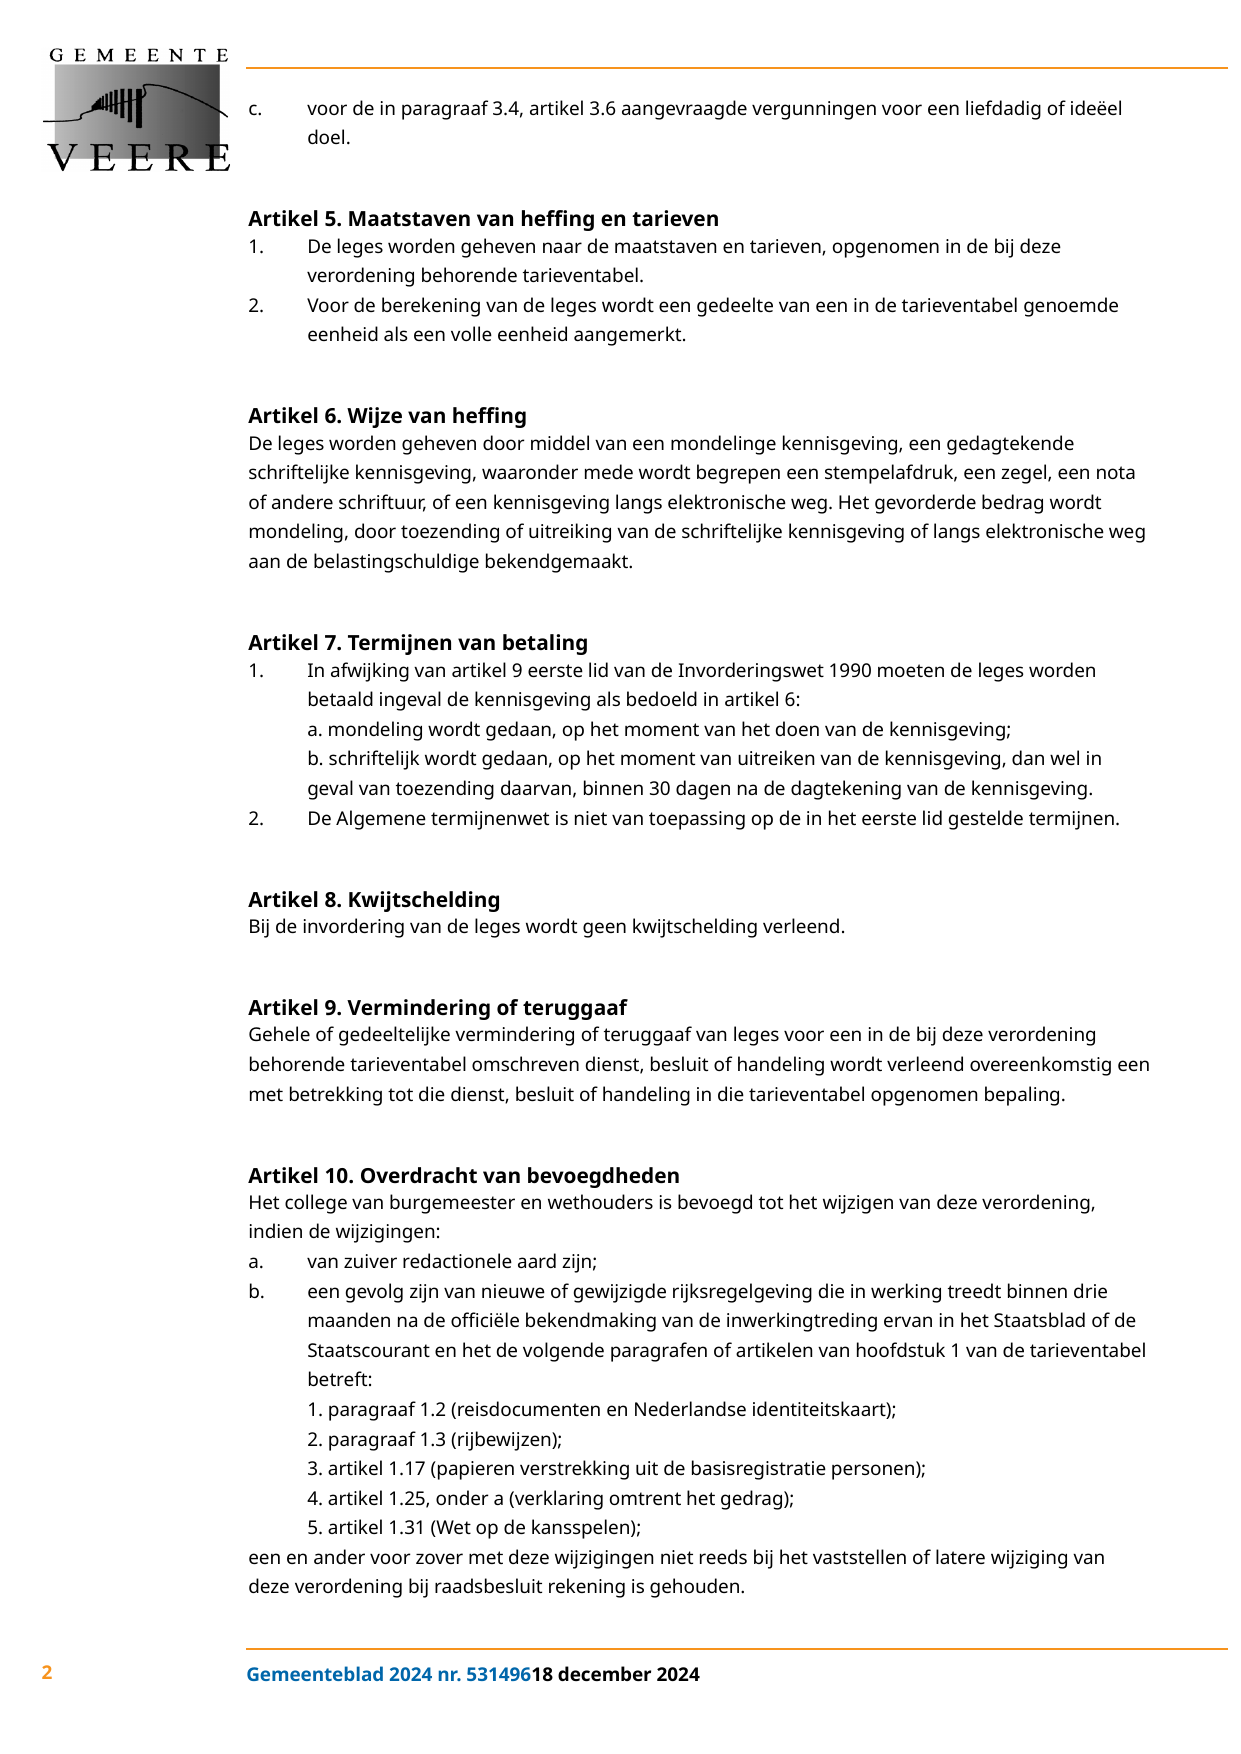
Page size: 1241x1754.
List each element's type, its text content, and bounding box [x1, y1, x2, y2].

list De Algemene termijnenwet is niet van toepassing op de in het eerste lid gestelde termijnen. [248, 805, 1152, 830]
list 1. paragraaf 1.2 (reisdocumenten en Nederlandse identiteitskaart); [248, 1396, 1152, 1422]
list b. schriftelijk wordt gedaan, op het moment van uitreiken van de kennisgeving, dan wel in geval van toezending daarvan, binnen 30 dagen na de dagtekening van de kennisgeving. [248, 746, 1152, 801]
text Artikel 7. Termijnen van betaling [248, 628, 1152, 657]
text Artikel 5. Maatstaven van heffing en tarieven [248, 204, 1152, 233]
list van zuiver redactionele aard zijn; [248, 1248, 1152, 1274]
picture [41, 47, 231, 172]
list 5. artikel 1.31 (Wet op de kansspelen); [248, 1514, 1152, 1540]
text De leges worden geheven door middel van een mondelinge kennisgeving, een gedagtekende schriftelijke kennisgeving, waaronder mede wordt begrepen een stempelafdruk, een zegel, een nota of andere schriftuur, of een kennisgeving langs elektronische weg. Het gevorderde bedrag wordt mondeling, door toezending of uitreiking van de schriftelijke kennisgeving of langs elektronische weg aan de belastingschuldige bekendgemaakt. [248, 430, 1152, 574]
list voor de in paragraaf 3.4, artikel 3.6 aangevraagde vergunningen voor een liefdadig of ideëel doel. [248, 95, 1152, 150]
list een gevolg zijn van nieuwe of gewijzigde rijksregelgeving die in werking treedt binnen drie maanden na de officiële bekendmaking van de inwerkingtreding ervan in het Staatsblad of de Staatscourant en het de volgende paragrafen of artikelen van hoofdstuk 1 van de tarieventabel betreft: [248, 1278, 1152, 1392]
text Bij de invordering van de leges wordt geen kwijtschelding verleend. [248, 913, 1152, 939]
list a. mondeling wordt gedaan, op het moment van het doen van de kennisgeving; [248, 716, 1152, 742]
list Voor de berekening van de leges wordt een gedeelte van een in de tarieventabel genoemde eenheid als een volle eenheid aangemerkt. [248, 292, 1152, 347]
list De leges worden geheven naar de maatstaven en tarieven, opgenomen in de bij deze verordening behorende tarieventabel. [248, 233, 1152, 288]
list 2. paragraaf 1.3 (rijbewijzen); [248, 1426, 1152, 1452]
text Het college van burgemeester en wethouders is bevoegd tot het wijzigen van deze verordening, indien de wijzigingen: [248, 1189, 1152, 1244]
text een en ander voor zover met deze wijzigingen niet reeds bij het vaststellen of latere wijziging van deze verordening bij raadsbesluit rekening is gehouden. [248, 1544, 1152, 1599]
list 4. artikel 1.25, onder a (verklaring omtrent het gedrag); [248, 1485, 1152, 1511]
text Gehele of gedeeltelijke vermindering of teruggaaf van leges voor een in de bij deze verordening behorende tarieventabel omschreven dienst, besluit of handeling wordt verleend overeenkomstig een met betrekking tot die dienst, besluit of handeling in die tarieventabel opgenomen bepaling. [248, 1022, 1152, 1106]
list In afwijking van artikel 9 eerste lid van de Invorderingswet 1990 moeten de leges worden betaald ingeval de kennisgeving als bedoeld in artikel 6: [248, 657, 1152, 712]
text Artikel 6. Wijze van heffing [248, 402, 1152, 430]
text Artikel 10. Overdracht van bevoegdheden [248, 1161, 1152, 1189]
text Artikel 8. Kwijtschelding [248, 885, 1152, 913]
text Artikel 9. Vermindering of teruggaaf [248, 993, 1152, 1022]
list 3. artikel 1.17 (papieren verstrekking uit de basisregistratie personen); [248, 1455, 1152, 1481]
